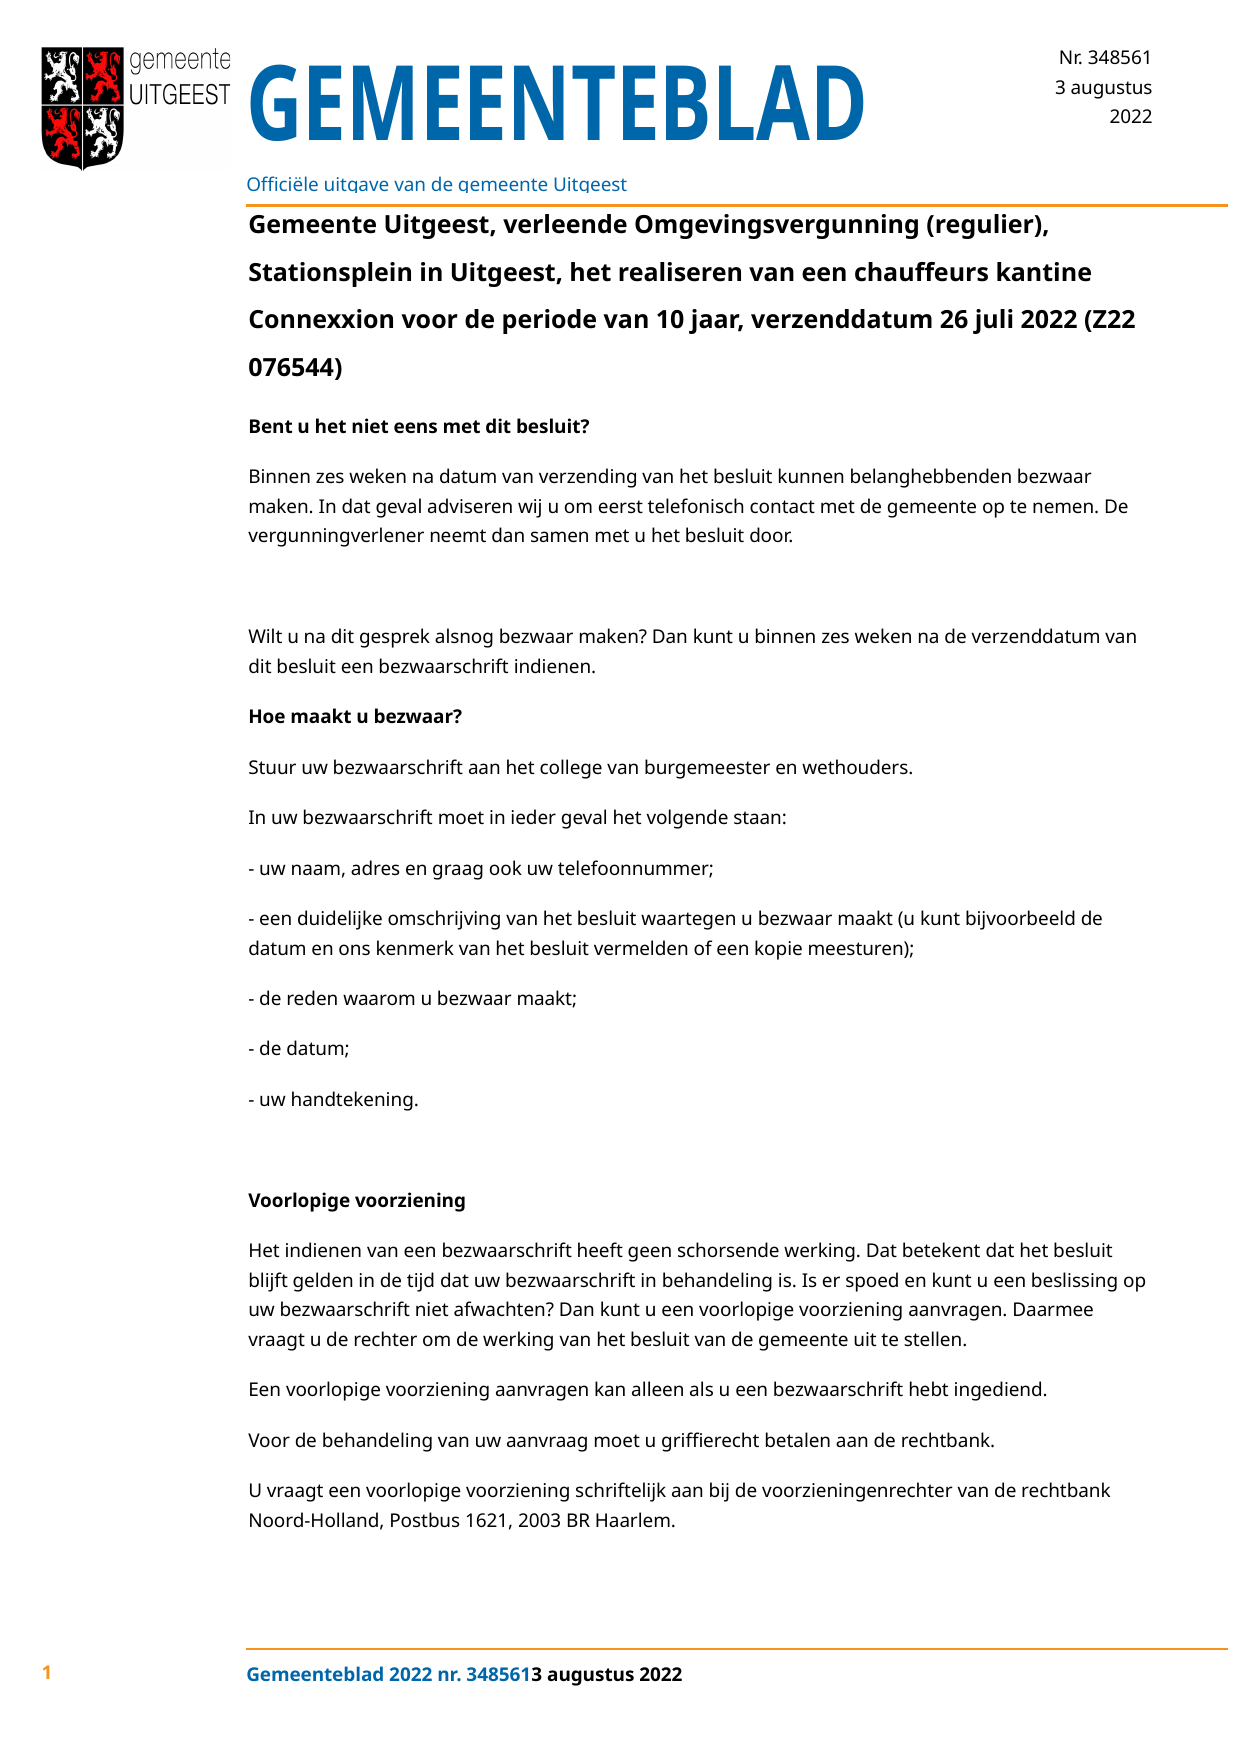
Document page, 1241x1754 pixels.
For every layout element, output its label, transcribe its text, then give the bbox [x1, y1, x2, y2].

text Hoe maakt u bezwaar? [248, 703, 1152, 729]
text Voor de behandeling van uw aanvraag moet u griffierecht betalen aan de rechtbank. [248, 1427, 1152, 1453]
text - uw handtekening. [248, 1086, 1152, 1112]
text Wilt u na dit gesprek alsnog bezwaar maken? Dan kunt u binnen zes weken na de verzenddatum van dit besluit een bezwaarschrift indienen. [248, 623, 1152, 679]
text Het indienen van een bezwaarschrift heeft geen schorsende werking. Dat betekent dat het besluit blijft gelden in de tijd dat uw bezwaarschrift in behandeling is. Is er spoed en kunt u een beslissing op uw bezwaarschrift niet afwachten? Dan kunt u een voorlopige voorziening aanvragen. Daarmee vraagt u de rechter om de werking van het besluit van de gemeente uit te stellen. [248, 1237, 1152, 1352]
text Voorlopige voorziening [248, 1187, 1152, 1213]
text U vraagt een voorlopige voorziening schriftelijk aan bij de voorzieningenrechter van de rechtbank Noord-Holland, Postbus 1621, 2003 BR Haarlem. [248, 1477, 1152, 1533]
text - uw naam, adres en graag ook uw telefoonnummer; [248, 855, 1152, 881]
text Bent u het niet eens met dit besluit? [248, 413, 1152, 439]
text Stuur uw bezwaarschrift aan het college van burgemeester en wethouders. [248, 754, 1152, 780]
text In uw bezwaarschrift moet in ieder geval het volgende staan: [248, 804, 1152, 830]
text Een voorlopige voorziening aanvragen kan alleen als u een bezwaarschrift hebt ingediend. [248, 1376, 1152, 1402]
text Gemeente Uitgeest, verleende Omgevingsvergunning (regulier), Stationsplein in Uitgeest, het realiseren van een chauffeurs kantine Connexxion voor de periode van 10 jaar, verzenddatum 26 juli 2022 (Z22 076544) [248, 207, 1152, 384]
picture [41, 47, 231, 172]
text - de reden waarom u bezwaar maakt; [248, 985, 1152, 1011]
text - de datum; [248, 1036, 1152, 1061]
text Binnen zes weken na datum van verzending van het besluit kunnen belanghebbenden bezwaar maken. In dat geval adviseren wij u om eerst telefonisch contact met de gemeente op te nemen. De vergunningverlener neemt dan samen met u het besluit door. [248, 463, 1152, 548]
text - een duidelijke omschrijving van het besluit waartegen u bezwaar maakt (u kunt bijvoorbeeld de datum en ons kenmerk van het besluit vermelden of een kopie meesturen); [248, 905, 1152, 961]
